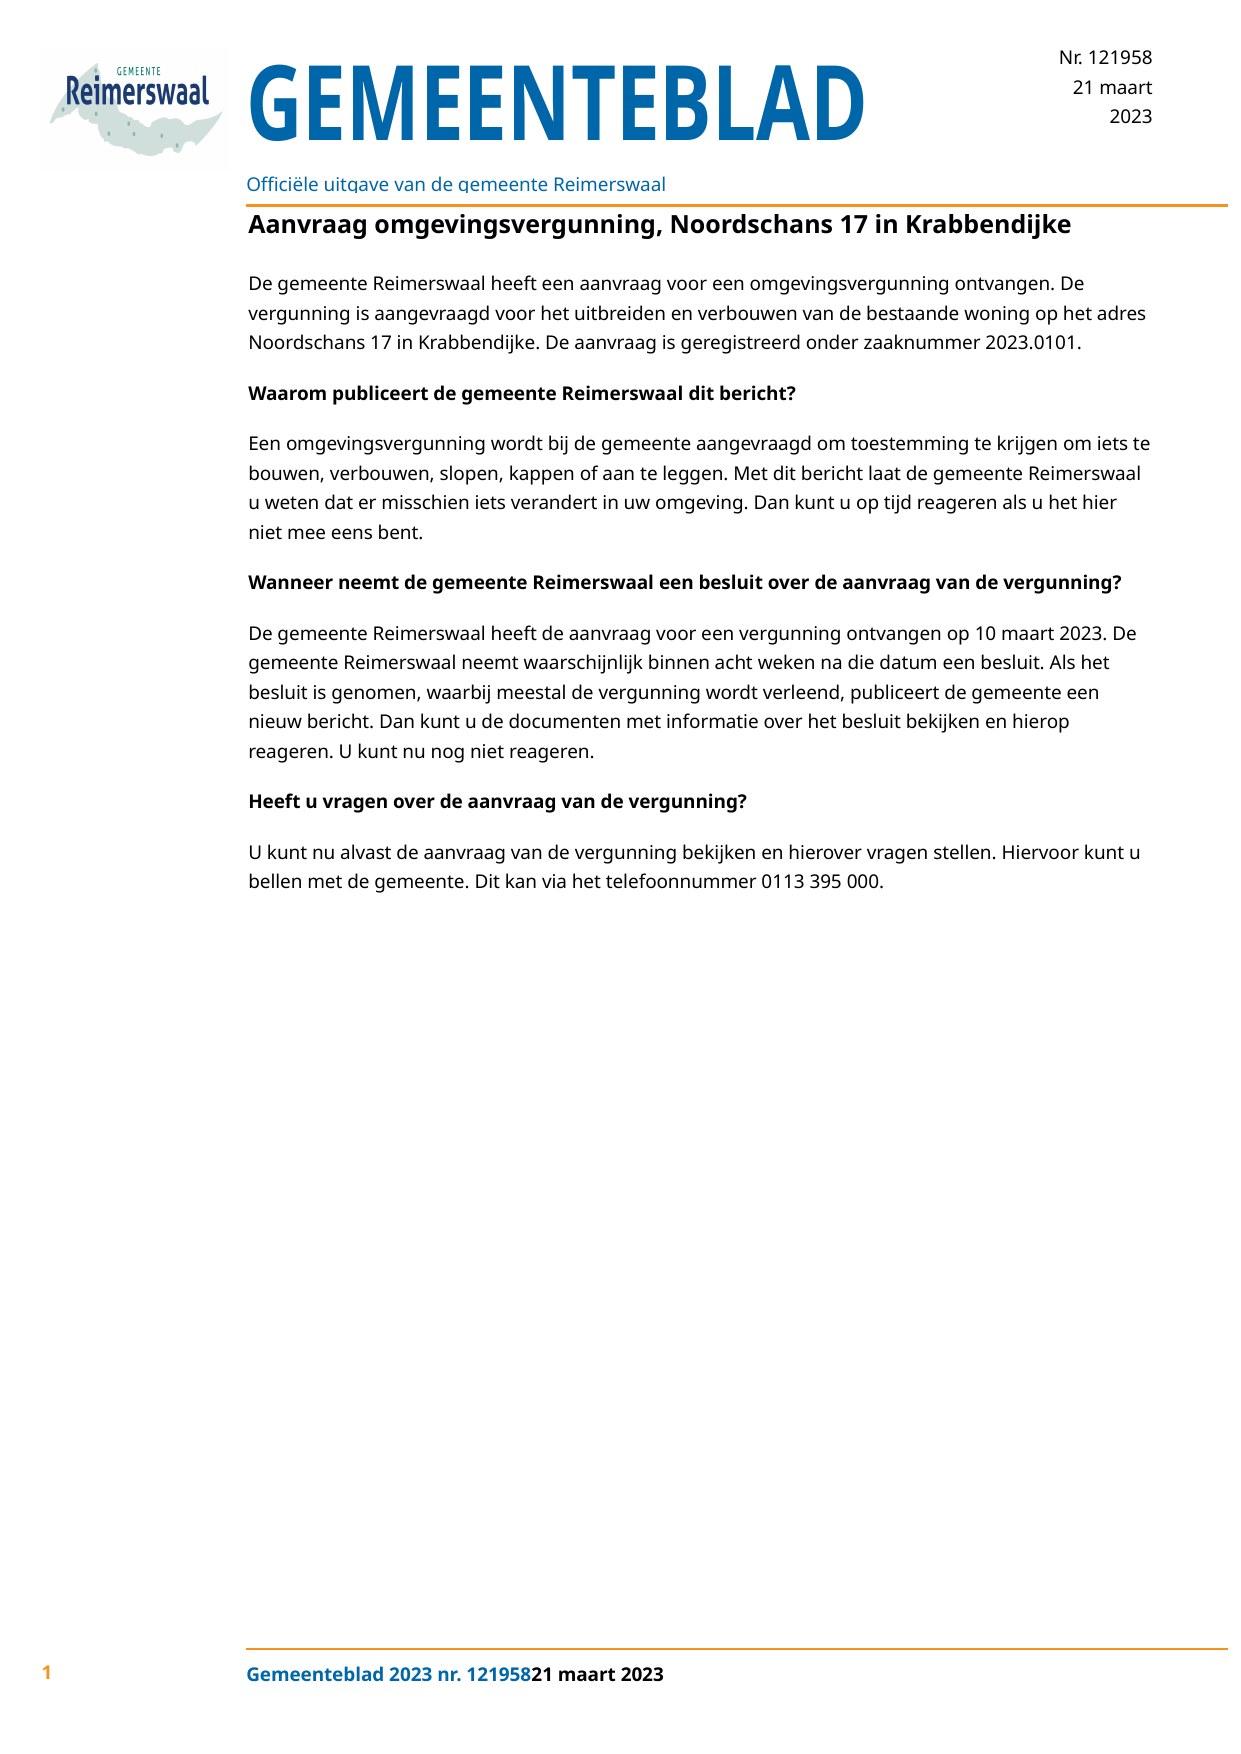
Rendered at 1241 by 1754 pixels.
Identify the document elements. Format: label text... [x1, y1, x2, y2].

text Een omgevingsvergunning wordt bij de gemeente aangevraagd om toestemming te krijgen om iets te bouwen, verbouwen, slopen, kappen of aan te leggen. Met dit bericht laat de gemeente Reimerswaal u weten dat er misschien iets verandert in uw omgeving. Dan kunt u op tijd reageren als u het hier niet mee eens bent. [248, 430, 1152, 545]
picture [41, 47, 231, 172]
text De gemeente Reimerswaal heeft de aanvraag voor een vergunning ontvangen op 10 maart 2023. De gemeente Reimerswaal neemt waarschijnlijk binnen acht weken na die datum een besluit. Als het besluit is genomen, waarbij meestal de vergunning wordt verleend, publiceert de gemeente een nieuw bericht. Dan kunt u de documenten met informatie over het besluit bekijken en hierop reageren. U kunt nu nog niet reageren. [248, 620, 1152, 764]
text Waarom publiceert de gemeente Reimerswaal dit bericht? [248, 380, 1152, 406]
text Wanneer neemt de gemeente Reimerswaal een besluit over de aanvraag van de vergunning? [248, 569, 1152, 595]
text Aanvraag omgevingsvergunning, Noordschans 17 in Krabbendijke [248, 207, 1152, 241]
text De gemeente Reimerswaal heeft een aanvraag voor een omgevingsvergunning ontvangen. De vergunning is aangevraagd voor het uitbreiden en verbouwen van de bestaande woning op het adres Noordschans 17 in Krabbendijke. De aanvraag is geregistreerd onder zaaknummer 2023.0101. [248, 270, 1152, 355]
text U kunt nu alvast de aanvraag van de vergunning bekijken en hierover vragen stellen. Hiervoor kunt u bellen met de gemeente. Dit kan via het telefoonnummer 0113 395 000. [248, 839, 1152, 894]
text Heeft u vragen over de aanvraag van de vergunning? [248, 789, 1152, 814]
